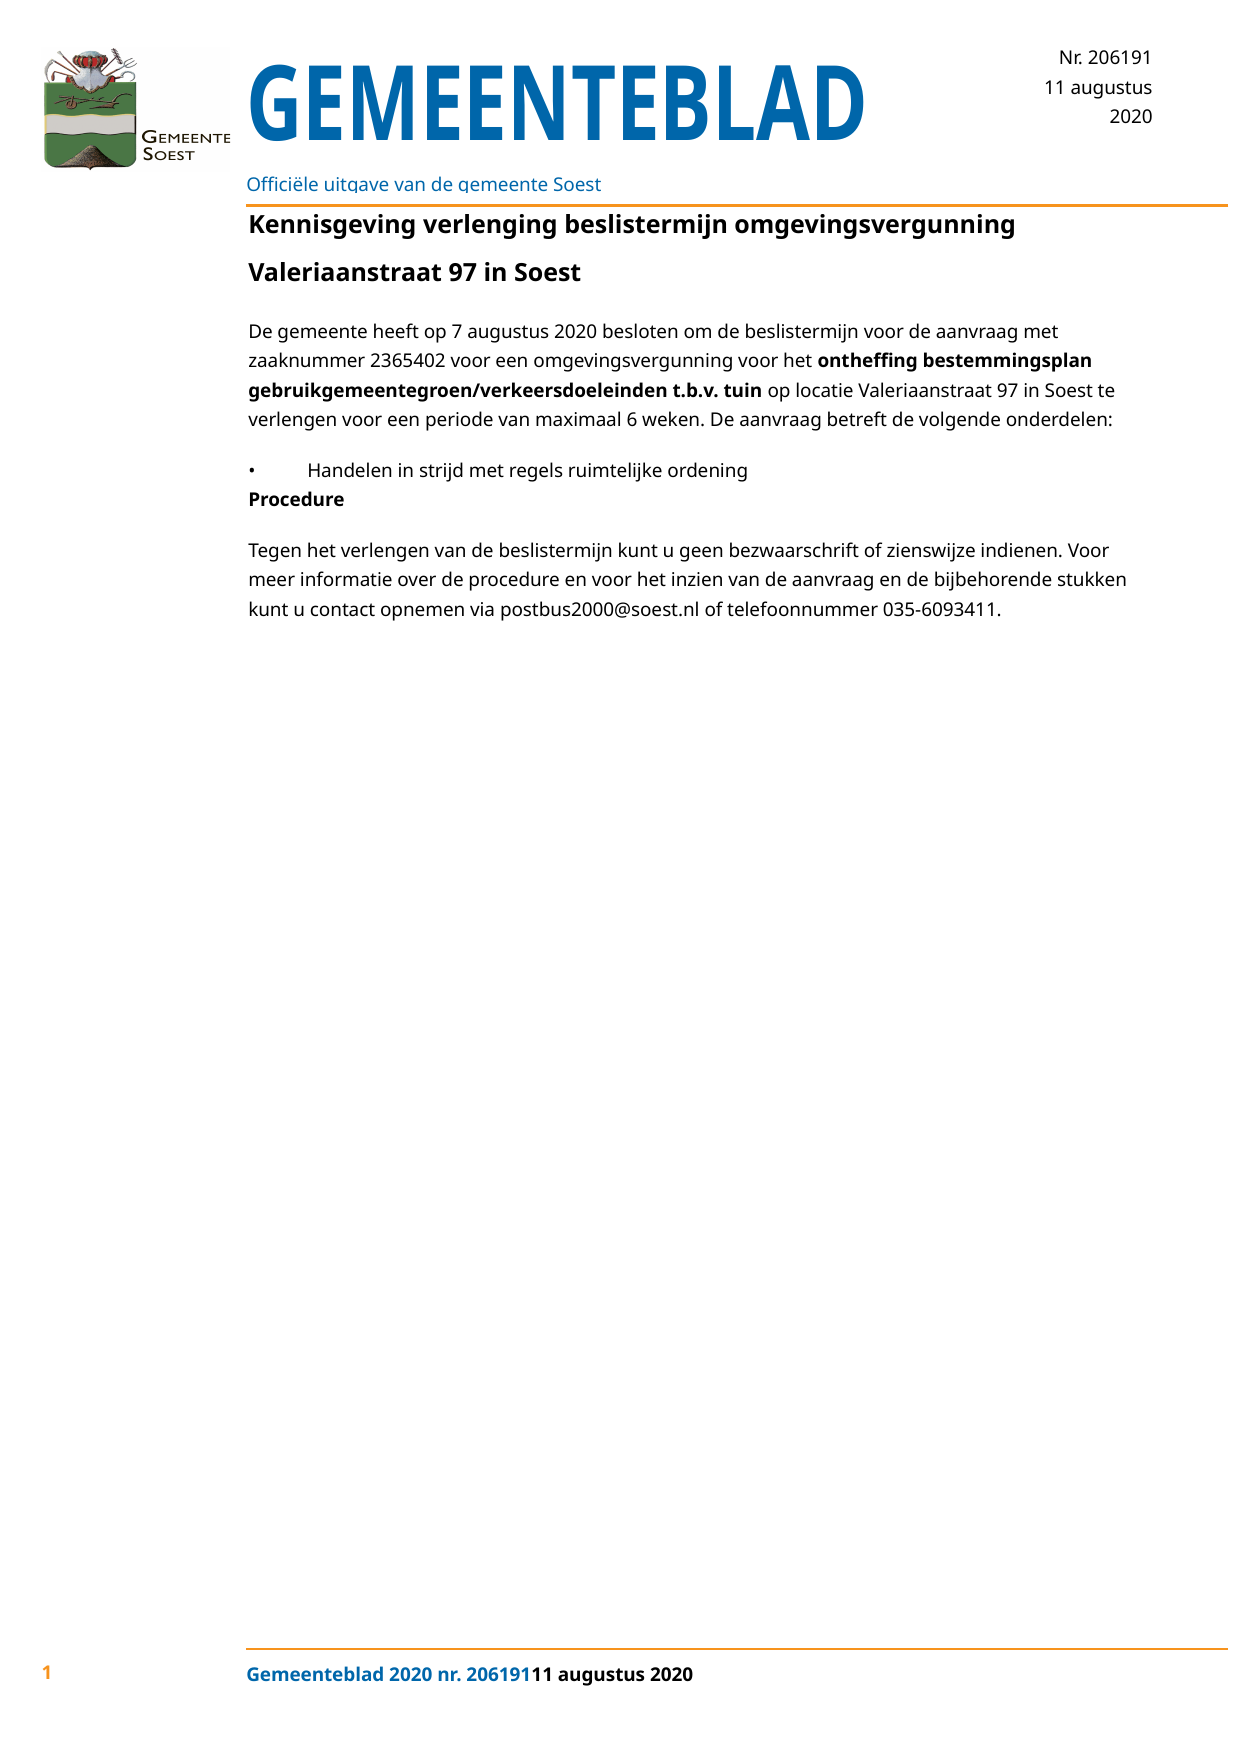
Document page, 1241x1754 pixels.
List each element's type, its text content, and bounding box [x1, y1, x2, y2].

text De gemeente heeft op 7 augustus 2020 besloten om de beslistermijn voor de aanvraag met zaaknummer 2365402 voor een omgevingsvergunning voor het ontheffing bestemmingsplan gebruikgemeentegroen/verkeersdoeleinden t.b.v. tuin op locatie Valeriaanstraat 97 in Soest te verlengen voor een periode van maximaal 6 weken. De aanvraag betreft de volgende onderdelen: [248, 318, 1152, 432]
text Procedure [248, 487, 1152, 512]
text Tegen het verlengen van de beslistermijn kunt u geen bezwaarschrift of zienswijze indienen. Voor meer informatie over de procedure en voor het inzien van de aanvraag en de bijbehorende stukken kunt u contact opnemen via postbus2000@soest.nl of telefoonnummer 035-6093411. [248, 537, 1152, 622]
text Kennisgeving verlenging beslistermijn omgevingsvergunning Valeriaanstraat 97 in Soest [248, 207, 1152, 288]
list Handelen in strijd met regels ruimtelijke ordening [248, 457, 1152, 483]
picture [41, 47, 231, 172]
